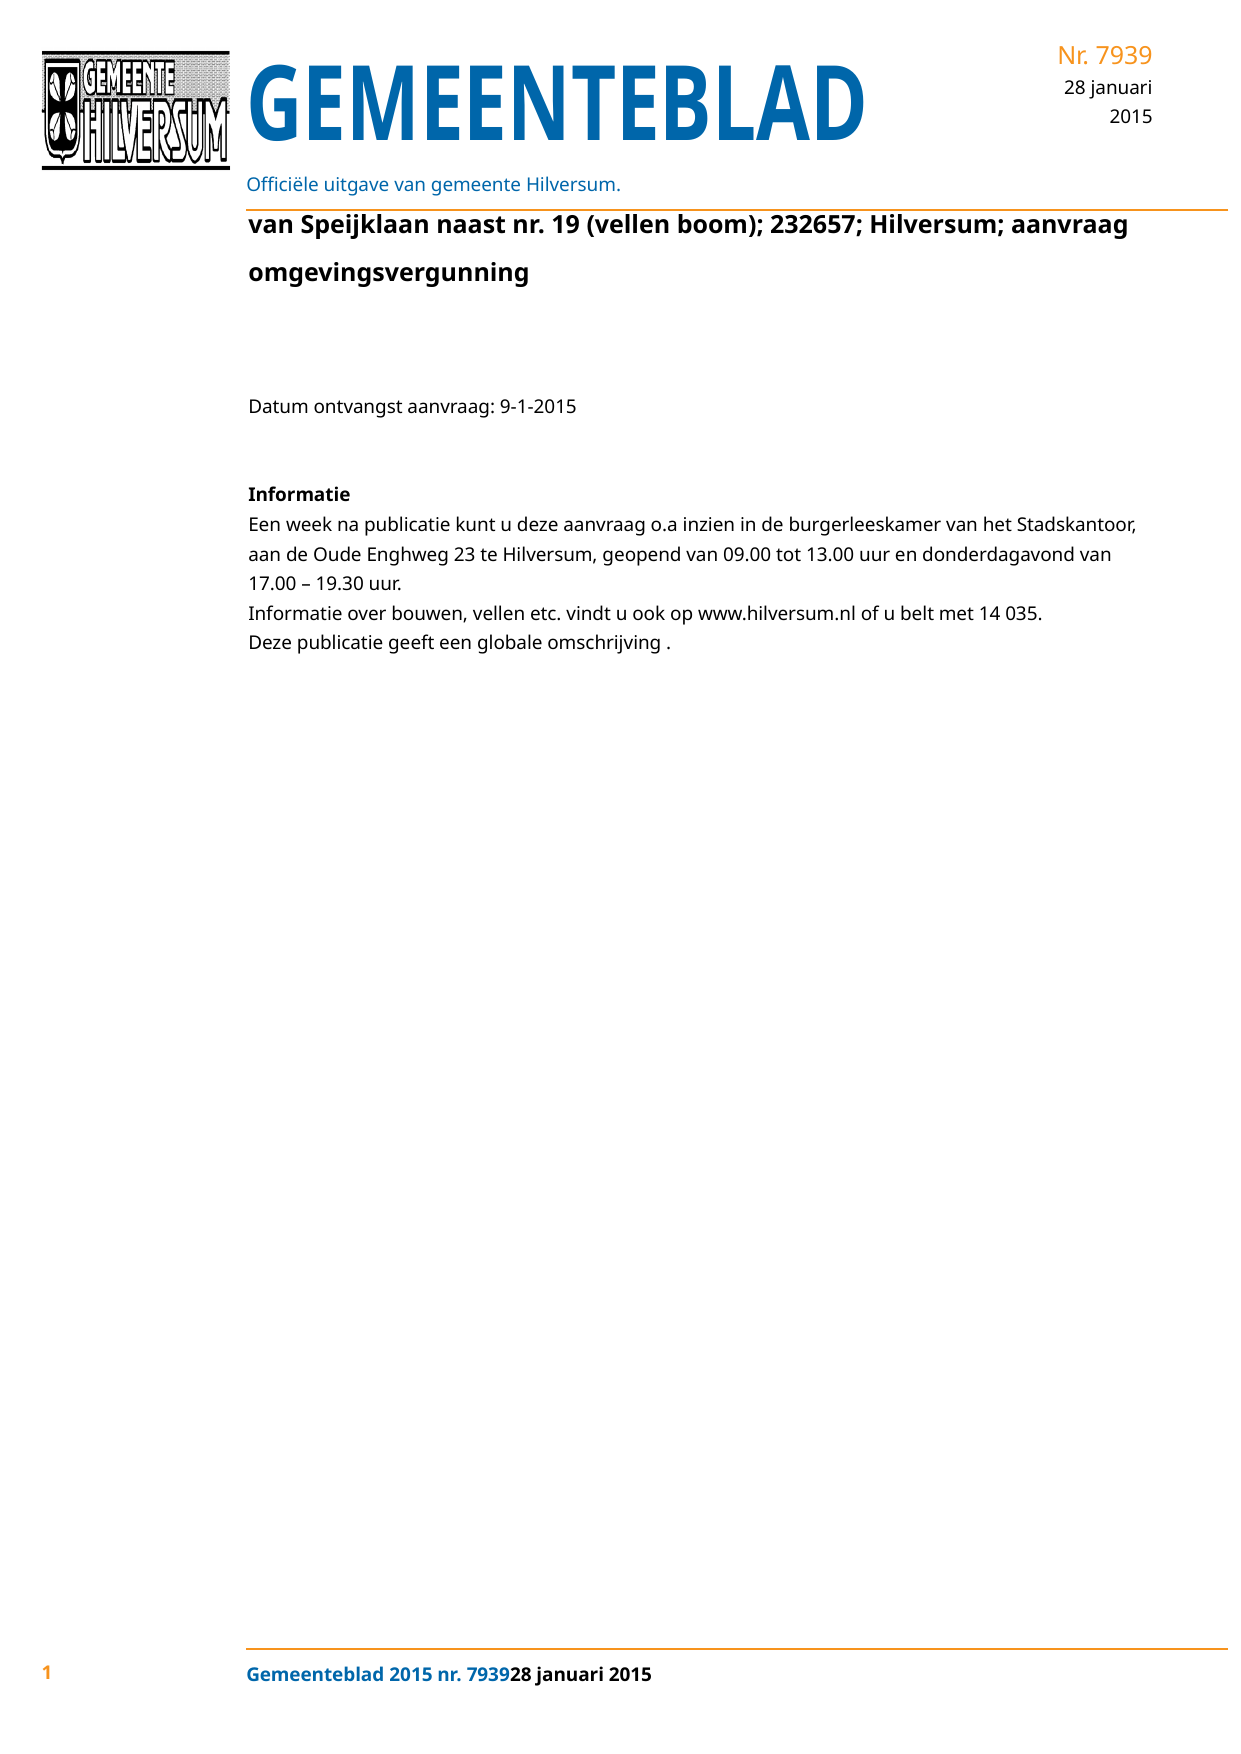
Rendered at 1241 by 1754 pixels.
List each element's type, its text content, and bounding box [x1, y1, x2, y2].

picture [41, 47, 231, 172]
text Datum ontvangst aanvraag: 9-1-2015 [248, 393, 1152, 419]
text Deze publicatie geeft een globale omschrijving . [248, 629, 1152, 655]
text van Speijklaan naast nr. 19 (vellen boom); 232657; Hilversum; aanvraag omgevingsvergunning [248, 211, 1152, 288]
text Informatie [248, 482, 1152, 507]
text Een week na publicatie kunt u deze aanvraag o.a inzien in de burgerleeskamer van het Stadskantoor, [248, 511, 1152, 537]
text aan de Oude Enghweg 23 te Hilversum, geopend van 09.00 tot 13.00 uur en donderdagavond van 17.00 – 19.30 uur. [248, 541, 1152, 596]
text Informatie over bouwen, vellen etc. vindt u ook op www.hilversum.nl of u belt met 14 035. [248, 600, 1152, 626]
